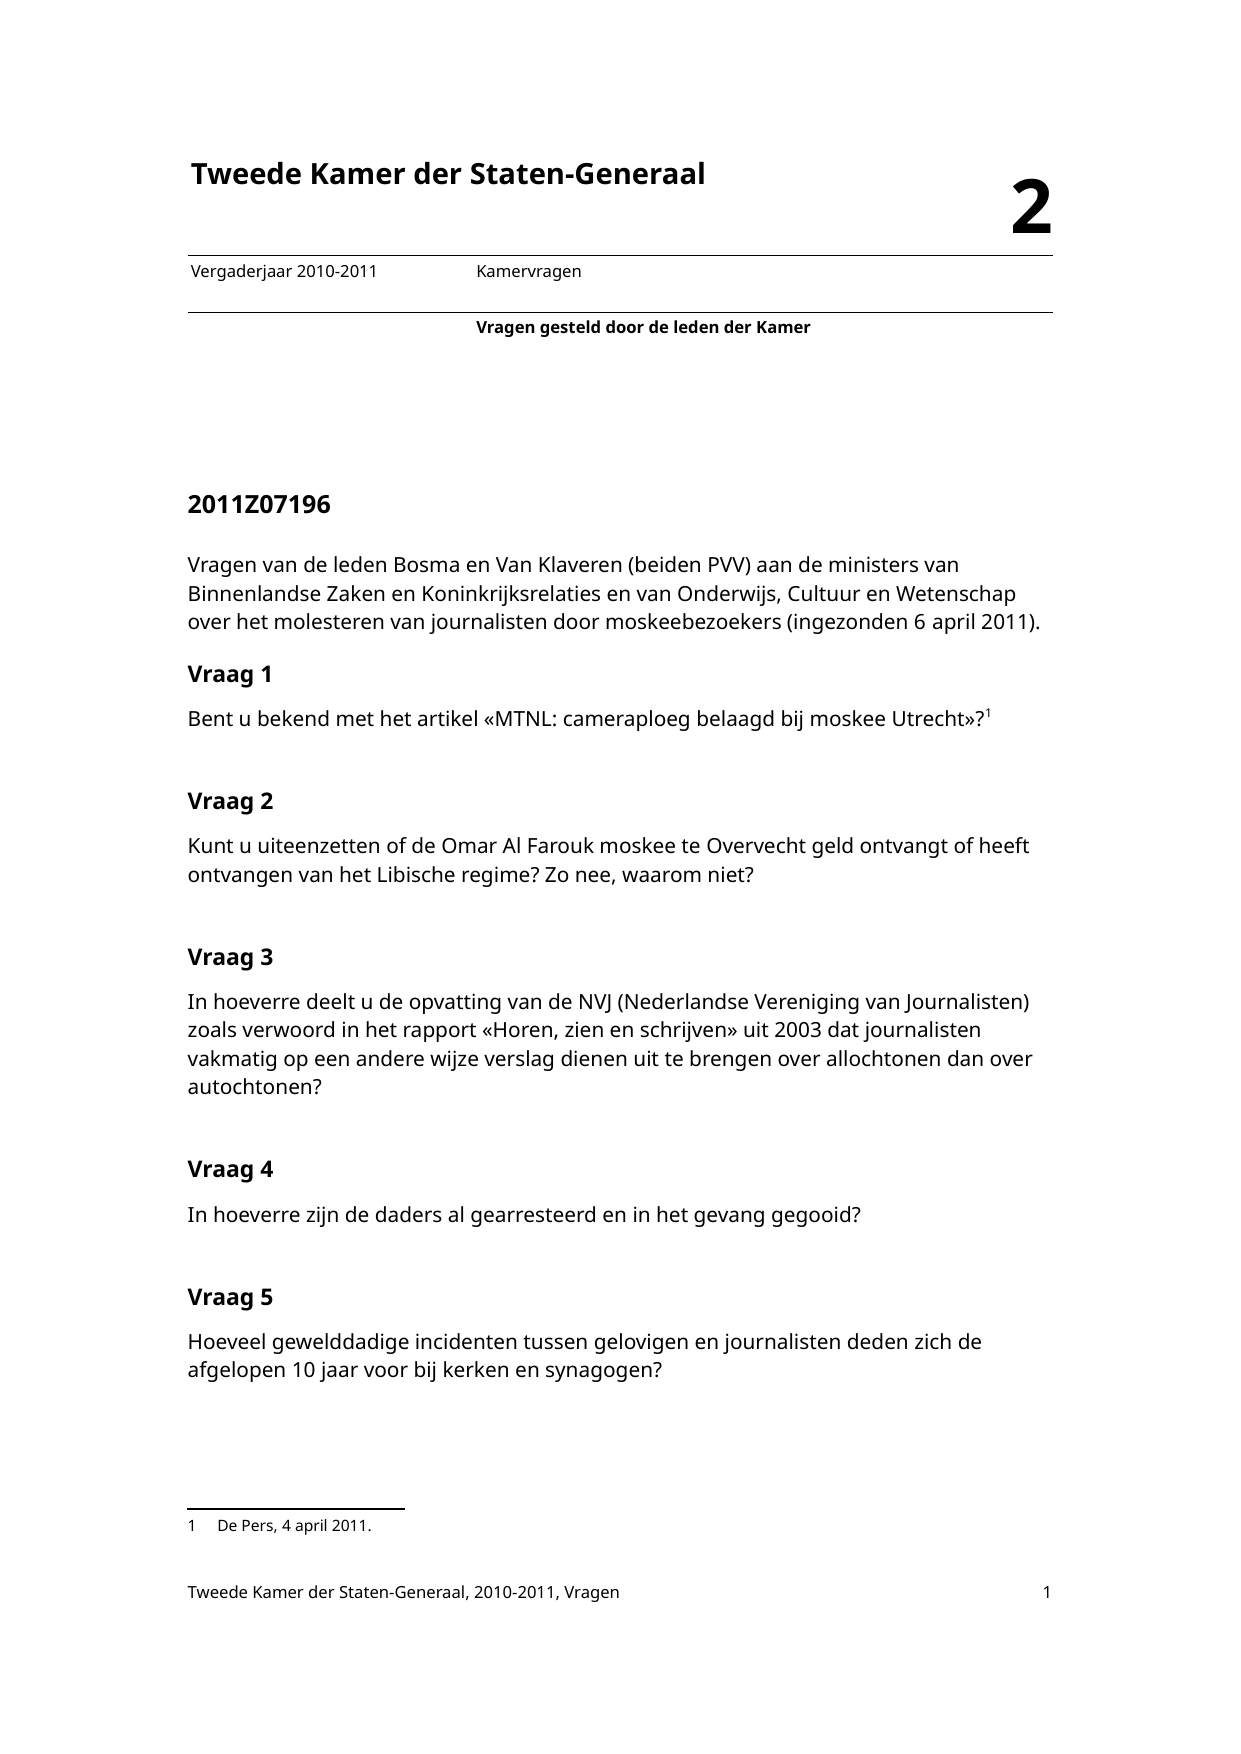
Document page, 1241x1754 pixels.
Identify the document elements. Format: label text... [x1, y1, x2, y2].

table_cell Vragen gesteld door de leden der Kamer [473, 313, 1053, 339]
text 2011Z07196 [187, 487, 1053, 521]
text De Pers, 4 april 2011. [187, 1508, 1053, 1536]
table_header 2 [880, 150, 1053, 255]
text Hoeveel gewelddadige incidenten tussen gelovigen en journalisten deden zich de afgelopen 10 jaar voor bij kerken en synagogen? [187, 1327, 1053, 1384]
text Bent u bekend met het artikel «MTNL: cameraploeg belaagd bij moskee Utrecht»? [187, 704, 1053, 733]
text Kunt u uiteenzetten of de Omar Al Farouk moskee te Overvecht geld ontvangt of heeft ontvangen van het Libische regime? Zo nee, waarom niet? [187, 832, 1053, 888]
table_cell Kamervragen [473, 256, 1053, 312]
subtitle Vraag 3 [187, 941, 1053, 972]
subtitle Vraag 5 [187, 1281, 1053, 1312]
subtitle Vraag 2 [187, 785, 1053, 817]
text In hoeverre deelt u de opvatting van de NVJ (Nederlandse Vereniging van Journalisten) zoals verwoord in het rapport «Horen, zien en schrijven» uit 2003 dat journalisten vakmatig op een andere wijze verslag dienen uit te brengen over allochtonen dan over autochtonen? [187, 987, 1053, 1101]
subtitle Vraag 4 [187, 1153, 1053, 1185]
table_cell [188, 313, 473, 339]
subtitle Vraag 1 [187, 658, 1053, 689]
table_header Tweede Kamer der Staten-Generaal [188, 150, 879, 255]
text Vragen van de leden Bosma en Van Klaveren (beiden PVV) aan de ministers van Binnenlandse Zaken en Koninkrijksrelaties en van Onderwijs, Cultuur en Wetenschap over het molesteren van journalisten door moskeebezoekers (ingezonden 6 april 2011). [187, 550, 1053, 636]
table_cell Vergaderjaar 2010-2011 [188, 256, 473, 312]
text In hoeverre zijn de daders al gearresteerd en in het gevang gegooid? [187, 1200, 1053, 1228]
